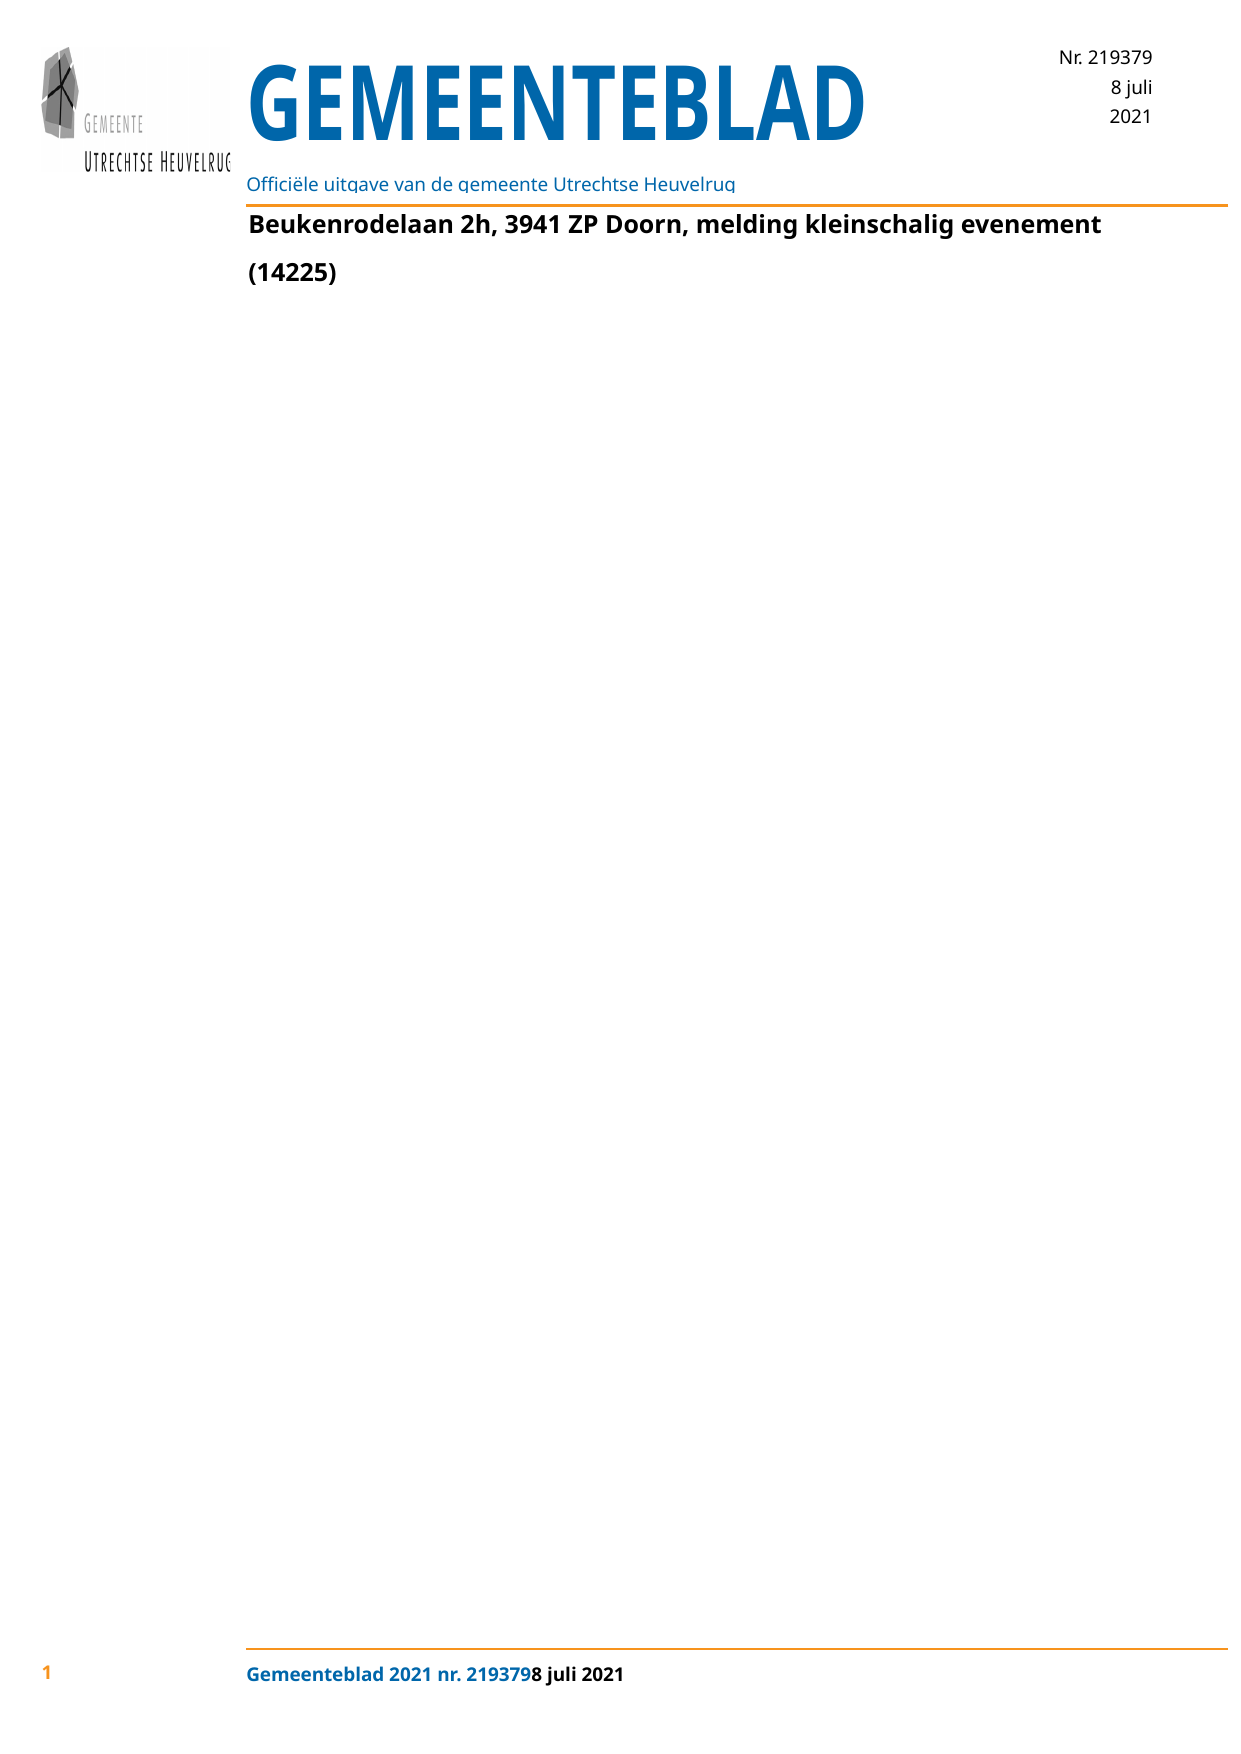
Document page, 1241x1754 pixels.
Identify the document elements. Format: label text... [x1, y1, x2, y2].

text Beukenrodelaan 2h, 3941 ZP Doorn, melding kleinschalig evenement (14225) [248, 207, 1152, 288]
picture [41, 47, 231, 172]
